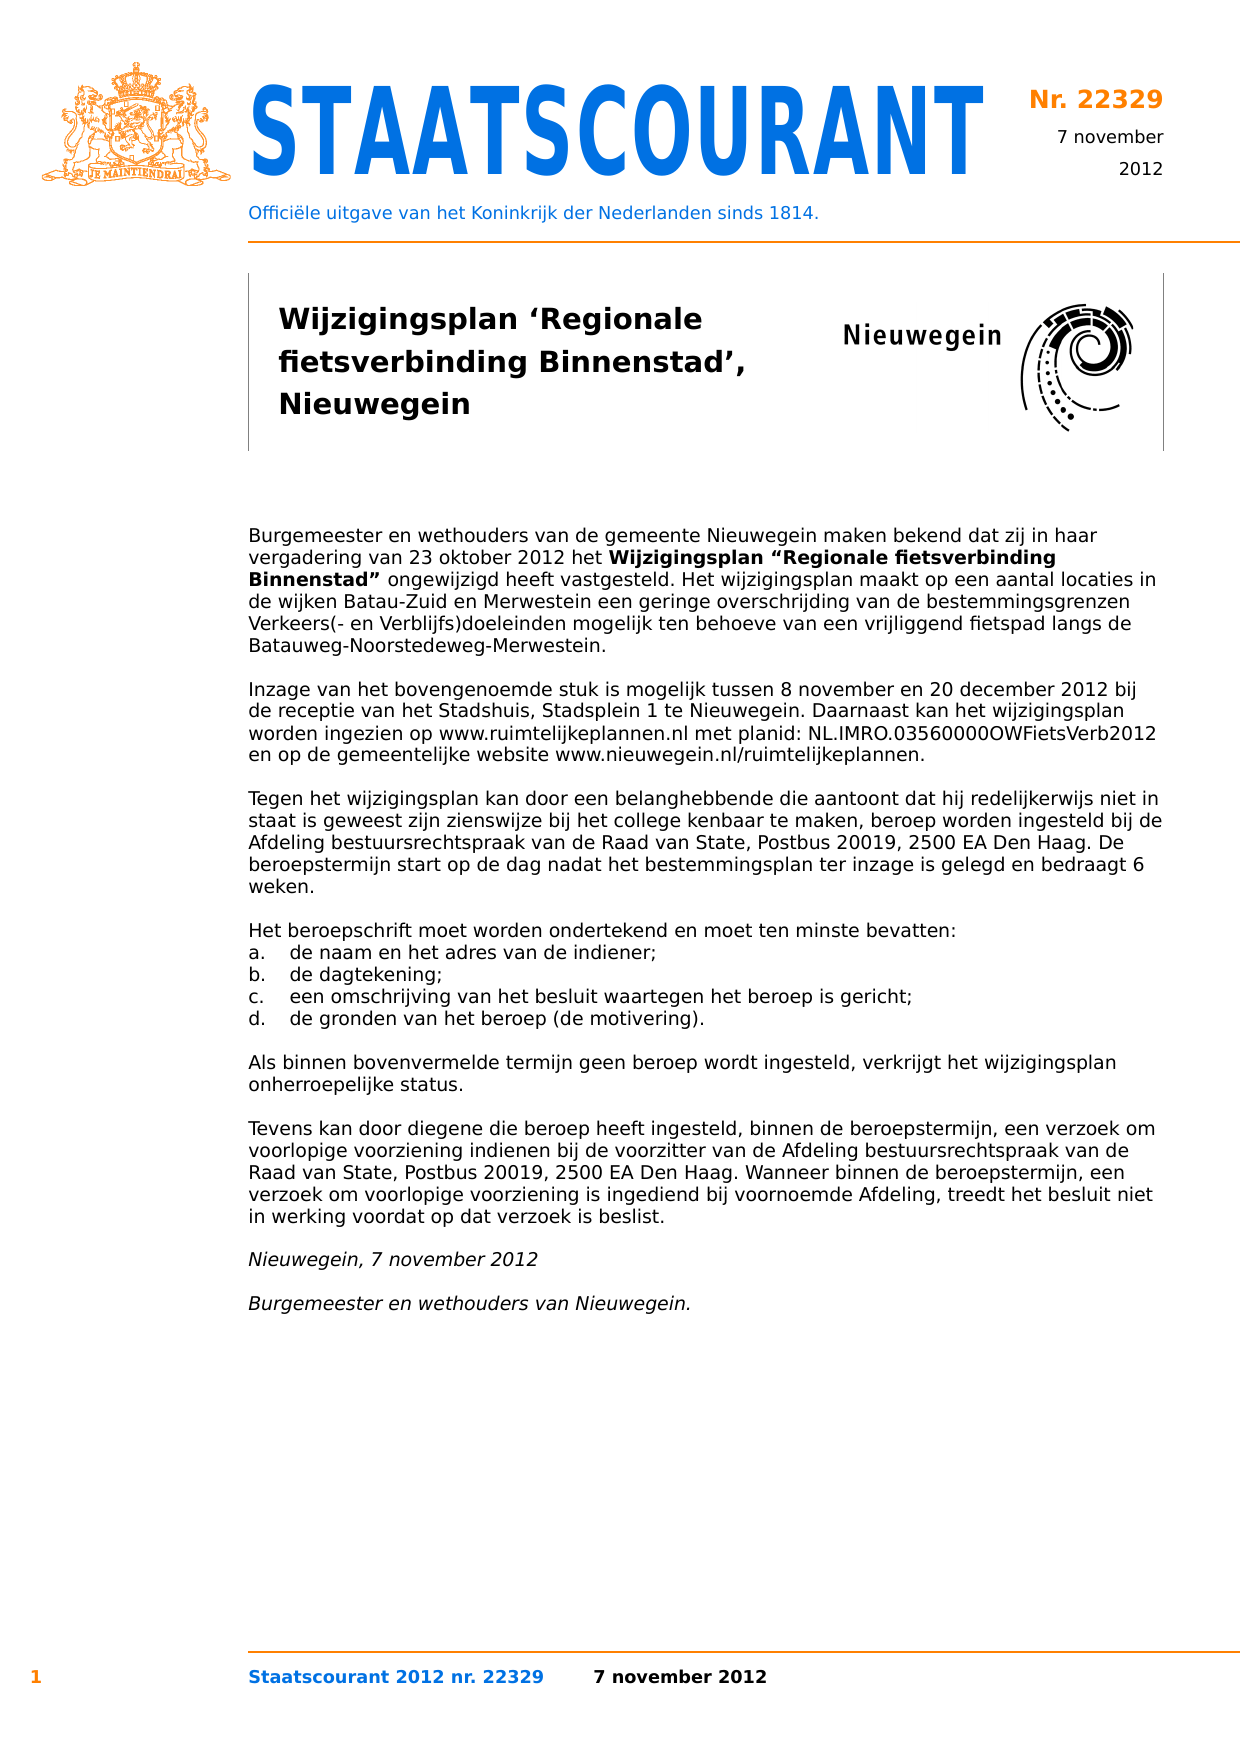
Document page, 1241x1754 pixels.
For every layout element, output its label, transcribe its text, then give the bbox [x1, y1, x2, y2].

text b. de dagtekening; [248, 964, 1163, 986]
table_header STAATSCOURANT [248, 62, 998, 203]
picture [41, 62, 231, 186]
subtitle Wijzigingsplan ‘Regionale fietsverbinding Binnenstad’, Nieuwegein [249, 273, 1163, 451]
table_cell Officiële uitgave van het Koninkrijk der Nederlanden sinds 1814. [248, 203, 1240, 241]
text Het beroepschrift moet worden ondertekend en moet ten minste bevatten: [248, 920, 1163, 942]
text Burgemeester en wethouders van de gemeente Nieuwegein maken bekend dat zij in haar vergadering van 23 oktober 2012 het Wijzigingsplan “Regionale fietsverbinding Binnenstad” ongewijzigd heeft vastgesteld. Het wijzigingsplan maakt op een aantal locaties in de wijken Batau-Zuid en Merwestein een geringe overschrijding van de bestemmingsgrenzen Verkeers(- en Verblijfs)doeleinden mogelijk ten behoeve van een vrijliggend fietspad langs de Batauweg-Noorstedeweg-Merwestein. [248, 525, 1163, 657]
text c. een omschrijving van het besluit waartegen het beroep is gericht; [248, 986, 1163, 1008]
text Als binnen bovenvermelde termijn geen beroep wordt ingesteld, verkrijgt het wijzigingsplan onherroepelijke status. [248, 1052, 1163, 1096]
table_header Nr. 22329 [998, 62, 1240, 121]
text Tevens kan door diegene die beroep heeft ingesteld, binnen de beroepstermijn, een verzoek om voorlopige voorziening indienen bij de voorzitter van de Afdeling bestuursrechtspraak van de Raad van State, Postbus 20019, 2500 EA Den Haag. Wanneer binnen de beroepstermijn, een verzoek om voorlopige voorziening is ingediend bij voornoemde Afdeling, treedt het besluit niet in werking voordat op dat verzoek is beslist. [248, 1118, 1163, 1227]
text Nieuwegein, 7 november 2012 [248, 1249, 1163, 1271]
text a. de naam en het adres van de indiener; [248, 942, 1163, 964]
text d. de gronden van het beroep (de motivering). [248, 1008, 1163, 1030]
table_cell 2012 [998, 153, 1240, 203]
picture [844, 302, 1134, 433]
text Inzage van het bovengenoemde stuk is mogelijk tussen 8 november en 20 december 2012 bij de receptie van het Stadshuis, Stadsplein 1 te Nieuwegein. Daarnaast kan het wijzigingsplan worden ingezien op www.ruimtelijkeplannen.nl met planid: NL.IMRO.03560000OWFietsVerb2012 en op de gemeentelijke website www.nieuwegein.nl/ruimtelijkeplannen. [248, 678, 1163, 766]
table_header [25, 62, 248, 241]
table_cell 7 november [998, 121, 1240, 153]
text Burgemeester en wethouders van Nieuwegein. [248, 1293, 1163, 1315]
text Tegen het wijzigingsplan kan door een belanghebbende die aantoont dat hij redelijkerwijs niet in staat is geweest zijn zienswijze bij het college kenbaar te maken, beroep worden ingesteld bij de Afdeling bestuursrechtspraak van de Raad van State, Postbus 20019, 2500 EA Den Haag. De beroepstermijn start op de dag nadat het bestemmingsplan ter inzage is gelegd en bedraagt 6 weken. [248, 788, 1163, 898]
